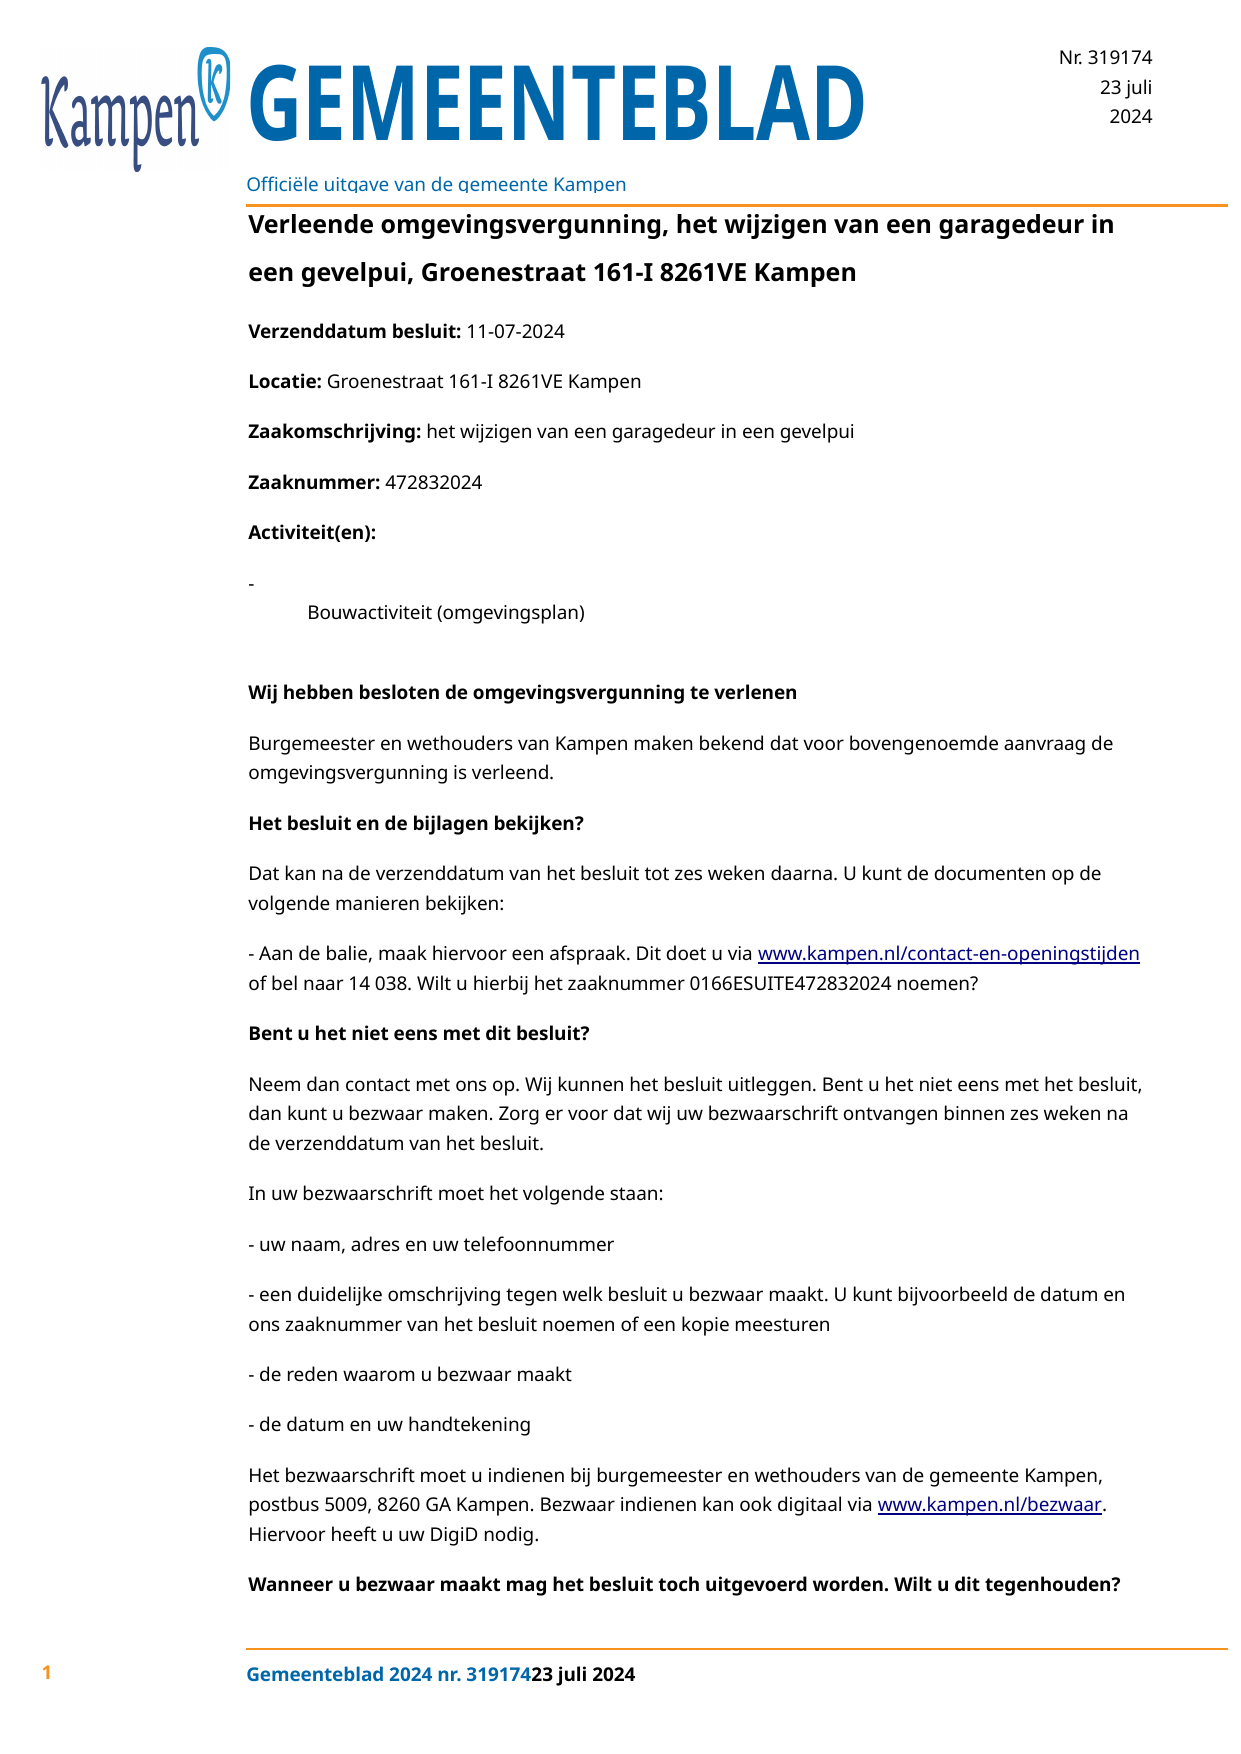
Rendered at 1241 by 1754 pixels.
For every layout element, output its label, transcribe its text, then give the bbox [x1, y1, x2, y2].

text Verzenddatum besluit: 11-07-2024 [248, 318, 1152, 344]
text Wij hebben besloten de omgevingsvergunning te verlenen [248, 679, 1152, 705]
picture [41, 47, 231, 172]
text Neem dan contact met ons op. Wij kunnen het besluit uitleggen. Bent u het niet eens met het besluit, dan kunt u bezwaar maken. Zorg er voor dat wij uw bezwaarschrift ontvangen binnen zes weken na de verzenddatum van het besluit. [248, 1071, 1152, 1156]
text Bent u het niet eens met dit besluit? [248, 1020, 1152, 1046]
list Bouwactiviteit (omgevingsplan) [248, 599, 1152, 625]
text Het besluit en de bijlagen bekijken? [248, 810, 1152, 836]
text In uw bezwaarschrift moet het volgende staan: [248, 1180, 1152, 1206]
text Zaakomschrijving: het wijzigen van een garagedeur in een gevelpui [248, 419, 1152, 444]
text Verleende omgevingsvergunning, het wijzigen van een garagedeur in een gevelpui, Groenestraat 161-I 8261VE Kampen [248, 207, 1152, 288]
text - uw naam, adres en uw telefoonnummer [248, 1231, 1152, 1257]
text Dat kan na de verzenddatum van het besluit tot zes weken daarna. U kunt de documenten op de volgende manieren bekijken: [248, 860, 1152, 916]
text - Aan de balie, maak hiervoor een afspraak. Dit doet u via www.kampen.nl/contact-en-openingstijden of bel naar 14 038. Wilt u hierbij het zaaknummer 0166ESUITE472832024 noemen? [248, 940, 1152, 996]
text - de datum en uw handtekening [248, 1412, 1152, 1437]
text - de reden waarom u bezwaar maakt [248, 1361, 1152, 1387]
text Activiteit(en): [248, 519, 1152, 545]
text Burgemeester en wethouders van Kampen maken bekend dat voor bovengenoemde aanvraag de omgevingsvergunning is verleend. [248, 730, 1152, 785]
text Locatie: Groenestraat 161-I 8261VE Kampen [248, 368, 1152, 394]
text Zaaknummer: 472832024 [248, 469, 1152, 495]
text Het bezwaarschrift moet u indienen bij burgemeester en wethouders van de gemeente Kampen, postbus 5009, 8260 GA Kampen. Bezwaar indienen kan ook digitaal via www.kampen.nl/bezwaar. Hiervoor heeft u uw DigiD nodig. [248, 1462, 1152, 1547]
text - een duidelijke omschrijving tegen welk besluit u bezwaar maakt. U kunt bijvoorbeeld de datum en ons zaaknummer van het besluit noemen of een kopie meesturen [248, 1281, 1152, 1337]
text Wanneer u bezwaar maakt mag het besluit toch uitgevoerd worden. Wilt u dit tegenhouden? [248, 1572, 1152, 1597]
